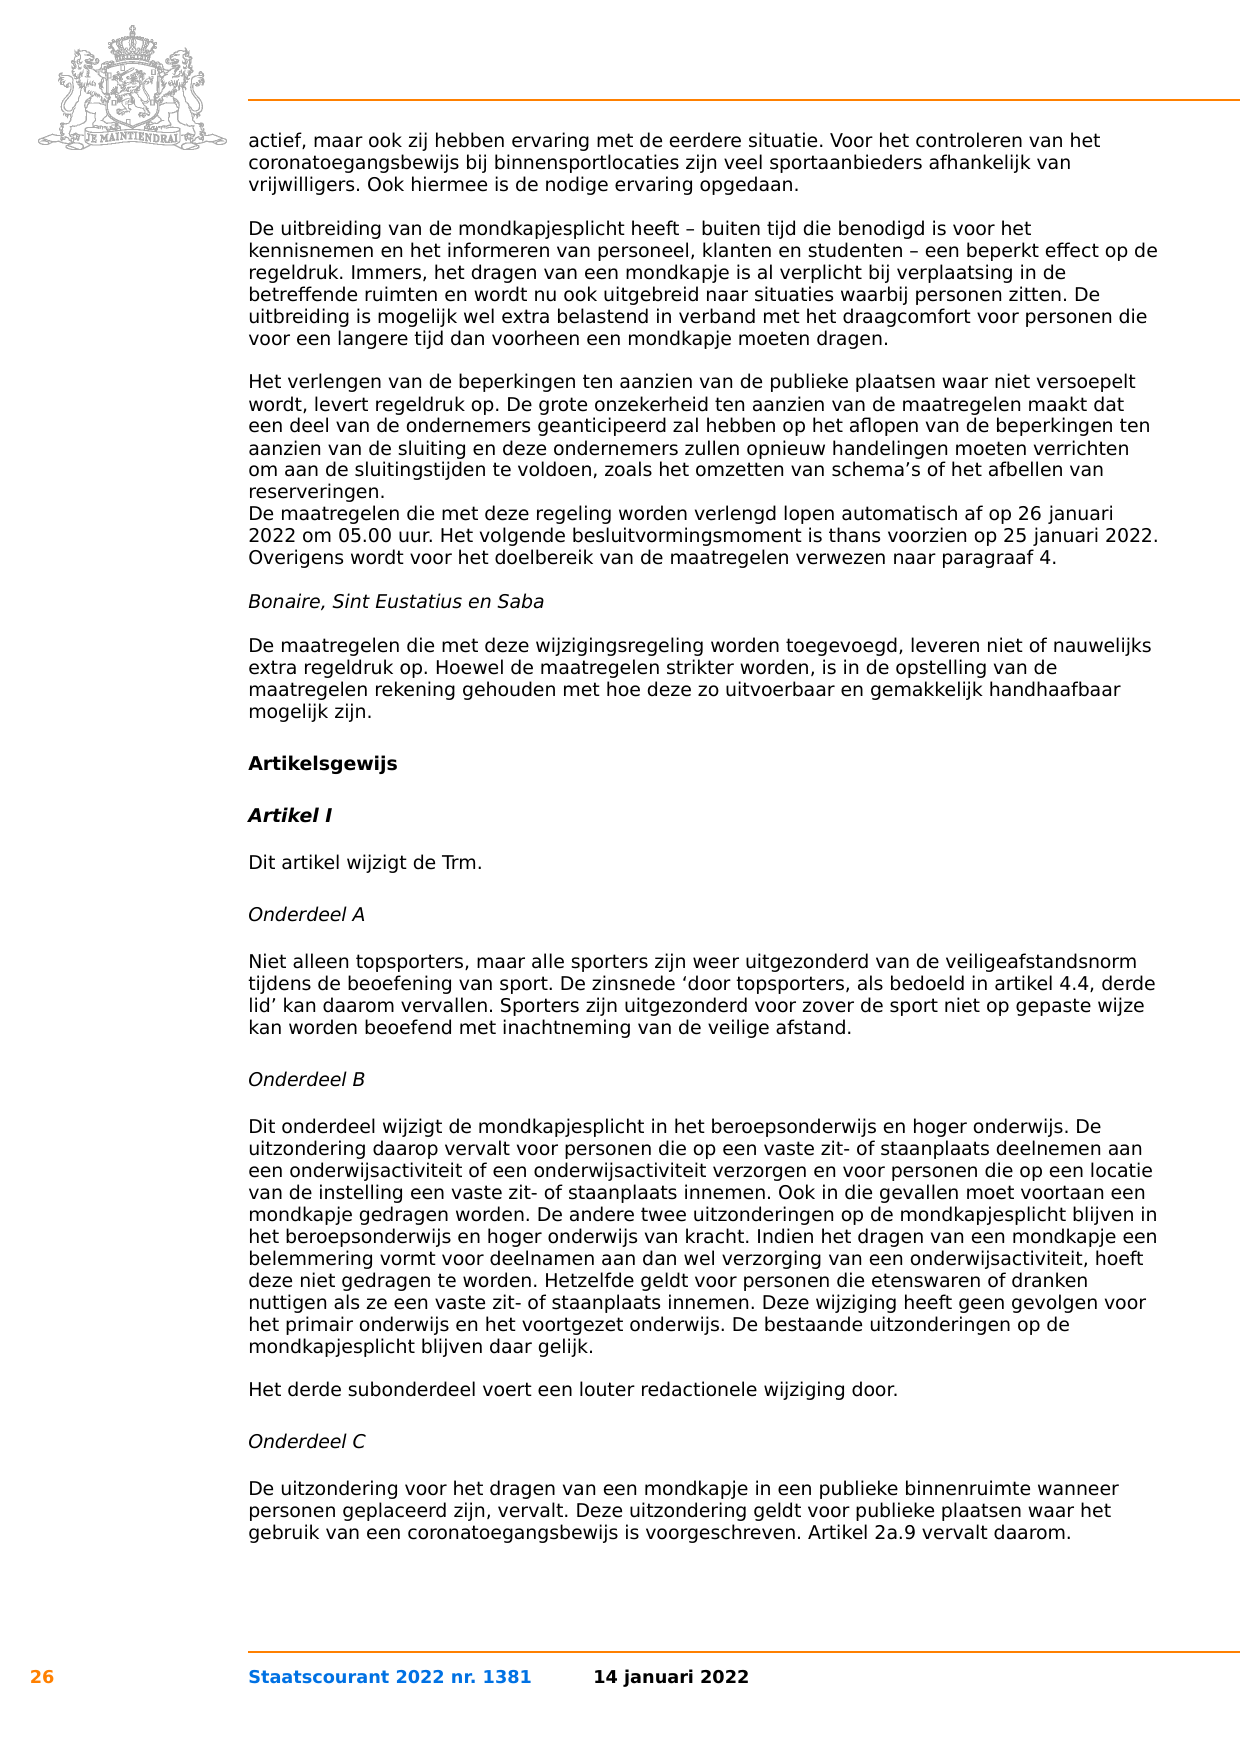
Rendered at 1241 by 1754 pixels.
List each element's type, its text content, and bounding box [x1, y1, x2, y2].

text Dit onderdeel wijzigt de mondkapjesplicht in het beroepsonderwijs en hoger onderwijs. De uitzondering daarop vervalt voor personen die op een vaste zit- of staanplaats deelnemen aan een onderwijsactiviteit of een onderwijsactiviteit verzorgen en voor personen die op een locatie van de instelling een vaste zit- of staanplaats innemen. Ook in die gevallen moet voortaan een mondkapje gedragen worden. De andere twee uitzonderingen op de mondkapjesplicht blijven in het beroepsonderwijs en hoger onderwijs van kracht. Indien het dragen van een mondkapje een belemmering vormt voor deelnamen aan dan wel verzorging van een onderwijsactiviteit, hoeft deze niet gedragen te worden. Hetzelfde geldt voor personen die etenswaren of dranken nuttigen als ze een vaste zit- of staanplaats innemen. Deze wijziging heeft geen gevolgen voor het primair onderwijs en het voortgezet onderwijs. De bestaande uitzonderingen op de mondkapjesplicht blijven daar gelijk. [248, 1116, 1163, 1357]
text De uitzondering voor het dragen van een mondkapje in een publieke binnenruimte wanneer personen geplaceerd zijn, vervalt. Deze uitzondering geldt voor publieke plaatsen waar het gebruik van een coronatoegangsbewijs is voorgeschreven. Artikel 2a.9 vervalt daarom. [248, 1478, 1163, 1544]
text Het derde subonderdeel voert een louter redactionele wijziging door. [248, 1379, 1163, 1401]
text De uitbreiding van de mondkapjesplicht heeft – buiten tijd die benodigd is voor het kennisnemen en het informeren van personeel, klanten en studenten – een beperkt effect op de regeldruk. Immers, het dragen van een mondkapje is al verplicht bij verplaatsing in de betreffende ruimten en wordt nu ook uitgebreid naar situaties waarbij personen zitten. De uitbreiding is mogelijk wel extra belastend in verband met het draagcomfort voor personen die voor een langere tijd dan voorheen een mondkapje moeten dragen. [248, 218, 1163, 349]
text Niet alleen topsporters, maar alle sporters zijn weer uitgezonderd van de veiligeafstandsnorm tijdens de beoefening van sport. De zinsnede ‘door topsporters, als bedoeld in artikel 4.4, derde lid’ kan daarom vervallen. Sporters zijn uitgezonderd voor zover de sport niet op gepaste wijze kan worden beoefend met inachtneming van de veilige afstand. [248, 951, 1163, 1039]
text De maatregelen die met deze regeling worden verlengd lopen automatisch af op 26 januari 2022 om 05.00 uur. Het volgende besluitvormingsmoment is thans voorzien op 25 januari 2022. Overigens wordt voor het doelbereik van de maatregelen verwezen naar paragraaf 4. [248, 503, 1163, 569]
subtitle Onderdeel B [248, 1069, 1163, 1091]
subtitle Onderdeel C [248, 1431, 1163, 1453]
picture [38, 25, 227, 150]
subtitle Bonaire, Sint Eustatius en Saba [248, 591, 1163, 613]
subtitle Onderdeel A [248, 904, 1163, 926]
subtitle Artikelsgewijs [248, 753, 1163, 775]
text De maatregelen die met deze wijzigingsregeling worden toegevoegd, leveren niet of nauwelijks extra regeldruk op. Hoewel de maatregelen strikter worden, is in de opstelling van de maatregelen rekening gehouden met hoe deze zo uitvoerbaar en gemakkelijk handhaafbaar mogelijk zijn. [248, 635, 1163, 723]
text Het verlengen van de beperkingen ten aanzien van de publieke plaatsen waar niet versoepelt wordt, levert regeldruk op. De grote onzekerheid ten aanzien van de maatregelen maakt dat een deel van de ondernemers geanticipeerd zal hebben op het aflopen van de beperkingen ten aanzien van de sluiting en deze ondernemers zullen opnieuw handelingen moeten verrichten om aan de sluitingstijden te voldoen, zoals het omzetten van schema’s of het afbellen van reserveringen. [248, 371, 1163, 503]
subtitle Artikel I [248, 805, 1163, 827]
text Dit artikel wijzigt de Trm. [248, 852, 1163, 874]
text actief, maar ook zij hebben ervaring met de eerdere situatie. Voor het controleren van het coronatoegangsbewijs bij binnensportlocaties zijn veel sportaanbieders afhankelijk van vrijwilligers. Ook hiermee is de nodige ervaring opgedaan. [248, 130, 1163, 196]
